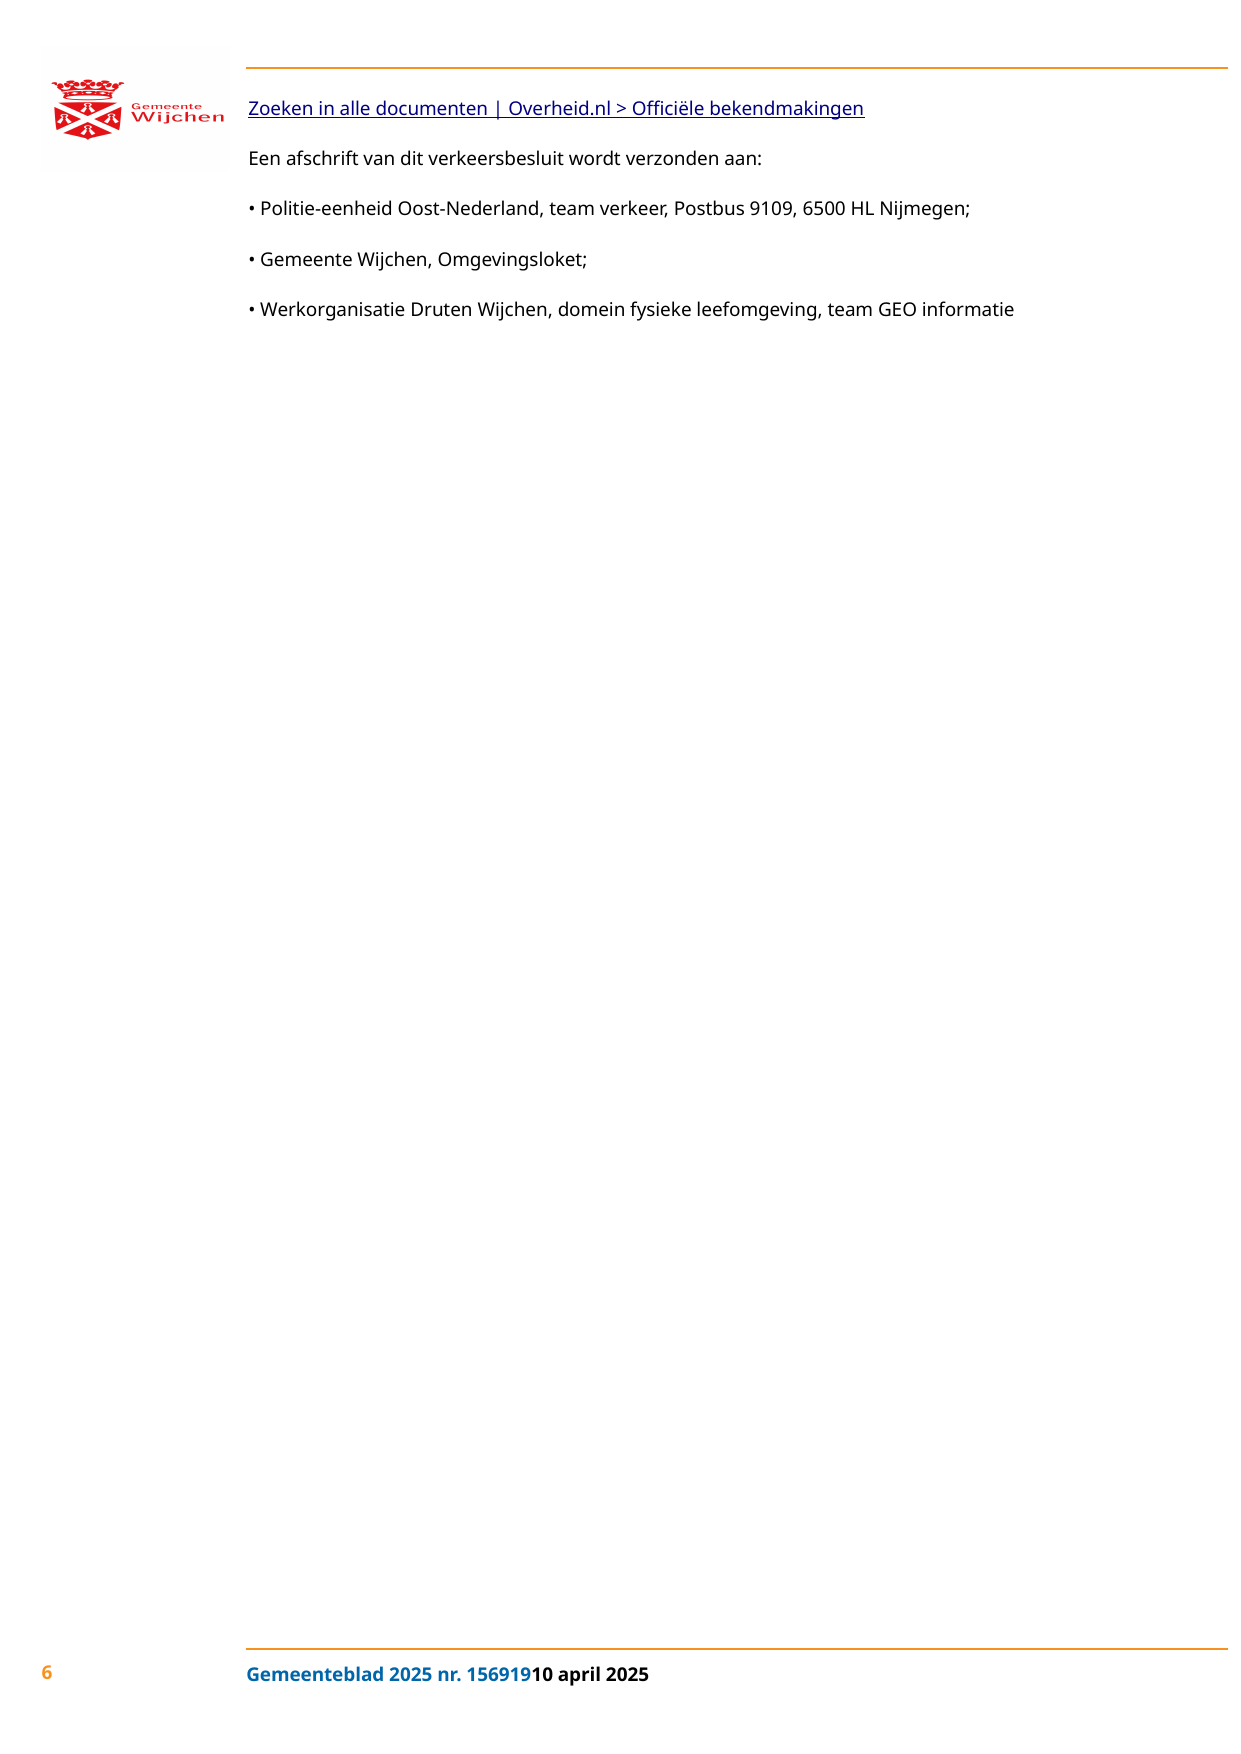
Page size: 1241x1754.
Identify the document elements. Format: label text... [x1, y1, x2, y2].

text • Politie-eenheid Oost-Nederland, team verkeer, Postbus 9109, 6500 HL Nijmegen; [248, 196, 1152, 221]
text Een afschrift van dit verkeersbesluit wordt verzonden aan: [248, 145, 1152, 171]
text Zoeken in alle documenten | Overheid.nl > Officiële bekendmakingen [248, 95, 1152, 121]
picture [41, 47, 231, 172]
text • Werkorganisatie Druten Wijchen, domein fysieke leefomgeving, team GEO informatie [248, 296, 1152, 322]
text • Gemeente Wijchen, Omgevingsloket; [248, 246, 1152, 272]
